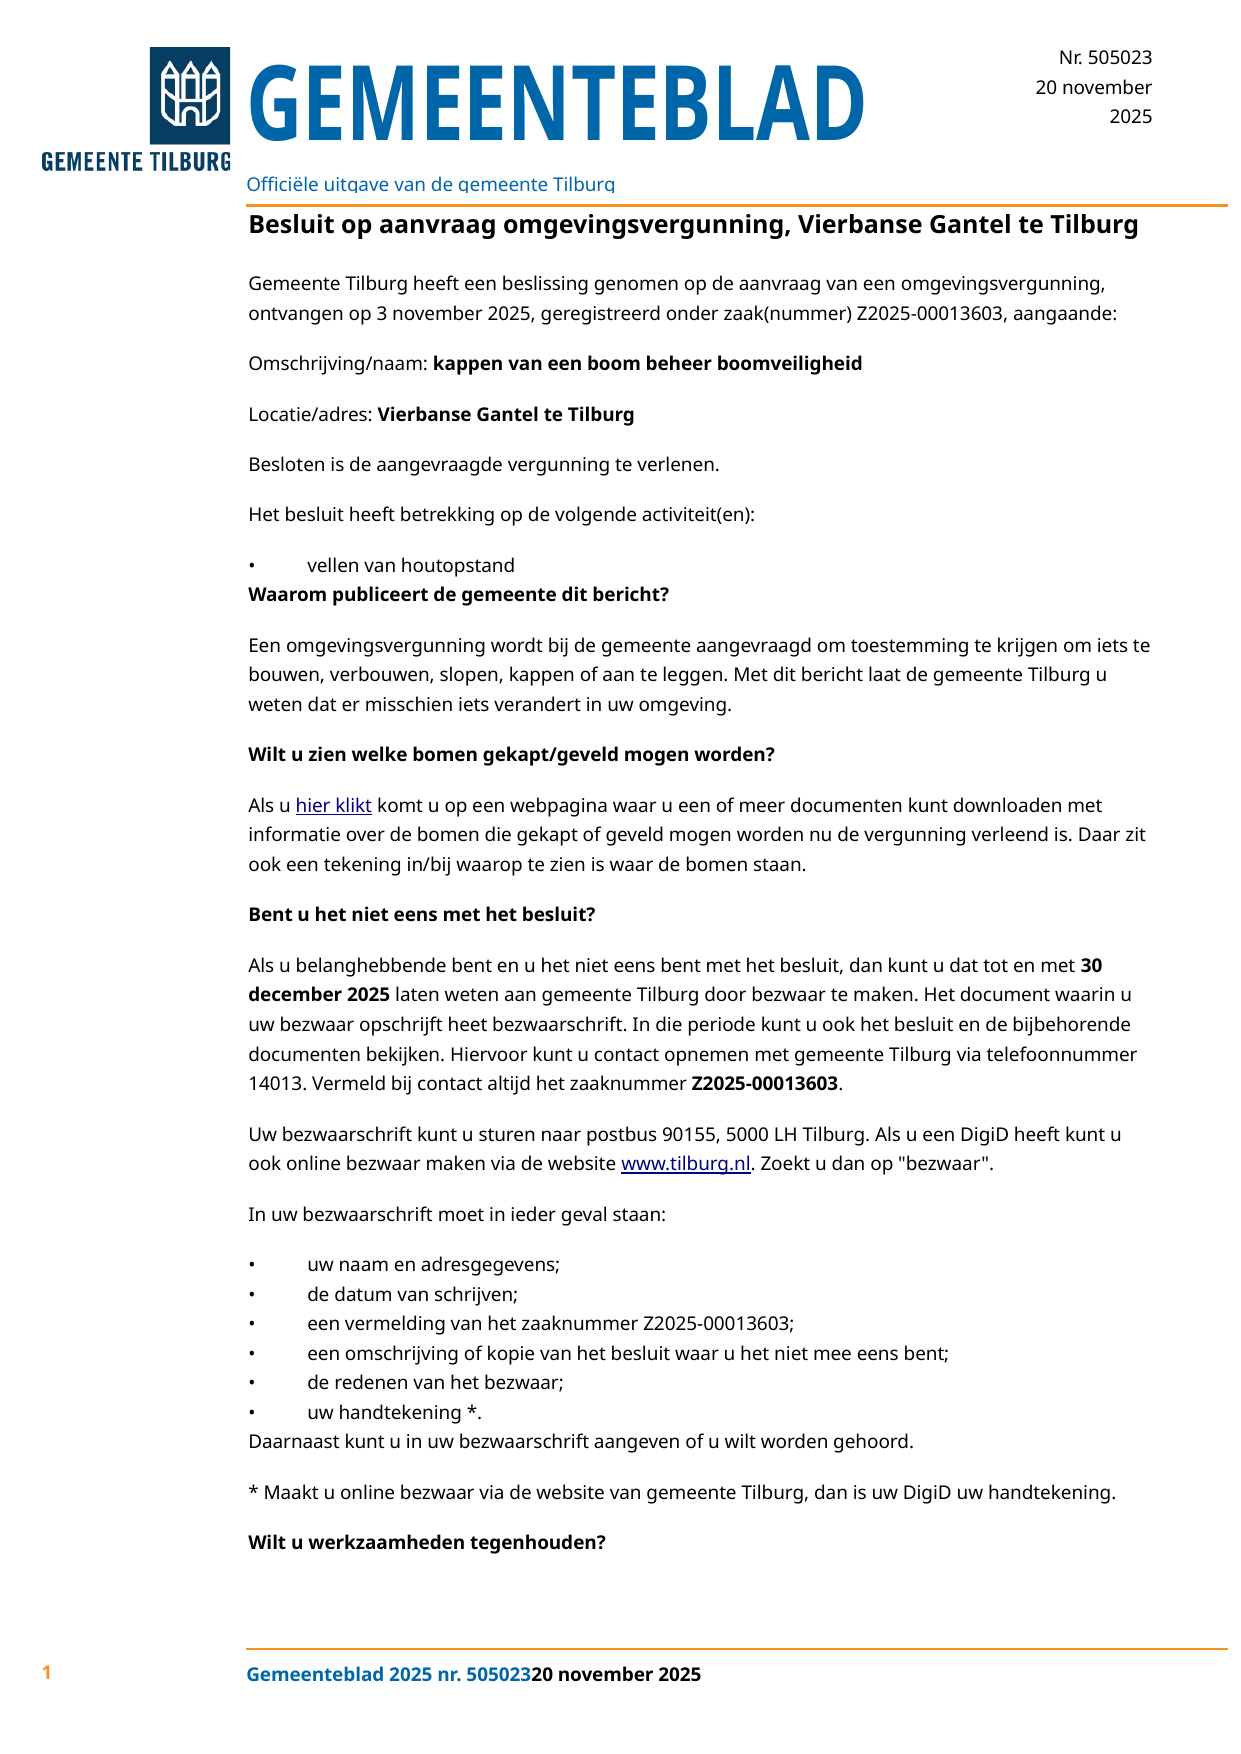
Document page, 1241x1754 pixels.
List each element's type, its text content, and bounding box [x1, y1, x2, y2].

text Als u hier klikt komt u op een webpagina waar u een of meer documenten kunt downloaden met informatie over de bomen die gekapt of geveld mogen worden nu de vergunning verleend is. Daar zit ook een tekening in/bij waarop te zien is waar de bomen staan. [248, 792, 1152, 877]
text Het besluit heeft betrekking op de volgende activiteit(en): [248, 502, 1152, 527]
list uw handtekening *. [248, 1399, 1152, 1425]
text Een omgevingsvergunning wordt bij de gemeente aangevraagd om toestemming te krijgen om iets te bouwen, verbouwen, slopen, kappen of aan te leggen. Met dit bericht laat de gemeente Tilburg u weten dat er misschien iets verandert in uw omgeving. [248, 632, 1152, 717]
text Daarnaast kunt u in uw bezwaarschrift aangeven of u wilt worden gehoord. [248, 1429, 1152, 1454]
text Uw bezwaarschrift kunt u sturen naar postbus 90155, 5000 LH Tilburg. Als u een DigiD heeft kunt u ook online bezwaar maken via de website www.tilburg.nl. Zoekt u dan op "bezwaar". [248, 1121, 1152, 1176]
list een vermelding van het zaaknummer Z2025-00013603; [248, 1310, 1152, 1336]
text Besloten is de aangevraagde vergunning te verlenen. [248, 451, 1152, 477]
text Wilt u zien welke bomen gekapt/geveld mogen worden? [248, 742, 1152, 767]
picture [41, 47, 231, 172]
text Besluit op aanvraag omgevingsvergunning, Vierbanse Gantel te Tilburg [248, 207, 1152, 241]
text Locatie/adres: Vierbanse Gantel te Tilburg [248, 401, 1152, 426]
list vellen van houtopstand [248, 552, 1152, 578]
text Wilt u werkzaamheden tegenhouden? [248, 1529, 1152, 1555]
text Waarom publiceert de gemeente dit bericht? [248, 582, 1152, 607]
list de datum van schrijven; [248, 1281, 1152, 1306]
text * Maakt u online bezwaar via de website van gemeente Tilburg, dan is uw DigiD uw handtekening. [248, 1479, 1152, 1505]
text Bent u het niet eens met het besluit? [248, 902, 1152, 927]
list een omschrijving of kopie van het besluit waar u het niet mee eens bent; [248, 1340, 1152, 1366]
text In uw bezwaarschrift moet in ieder geval staan: [248, 1201, 1152, 1226]
text Gemeente Tilburg heeft een beslissing genomen op de aanvraag van een omgevingsvergunning, ontvangen op 3 november 2025, geregistreerd onder zaak(nummer) Z2025-00013603, aangaande: [248, 270, 1152, 326]
list uw naam en adresgegevens; [248, 1251, 1152, 1277]
list de redenen van het bezwaar; [248, 1369, 1152, 1395]
text Omschrijving/naam: kappen van een boom beheer boomveiligheid [248, 350, 1152, 376]
text Als u belanghebbende bent en u het niet eens bent met het besluit, dan kunt u dat tot en met 30 december 2025 laten weten aan gemeente Tilburg door bezwaar te maken. Het document waarin u uw bezwaar opschrijft heet bezwaarschrift. In die periode kunt u ook het besluit en de bijbehorende documenten bekijken. Hiervoor kunt u contact opnemen met gemeente Tilburg via telefoonnummer 14013. Vermeld bij contact altijd het zaaknummer Z2025-00013603. [248, 952, 1152, 1096]
